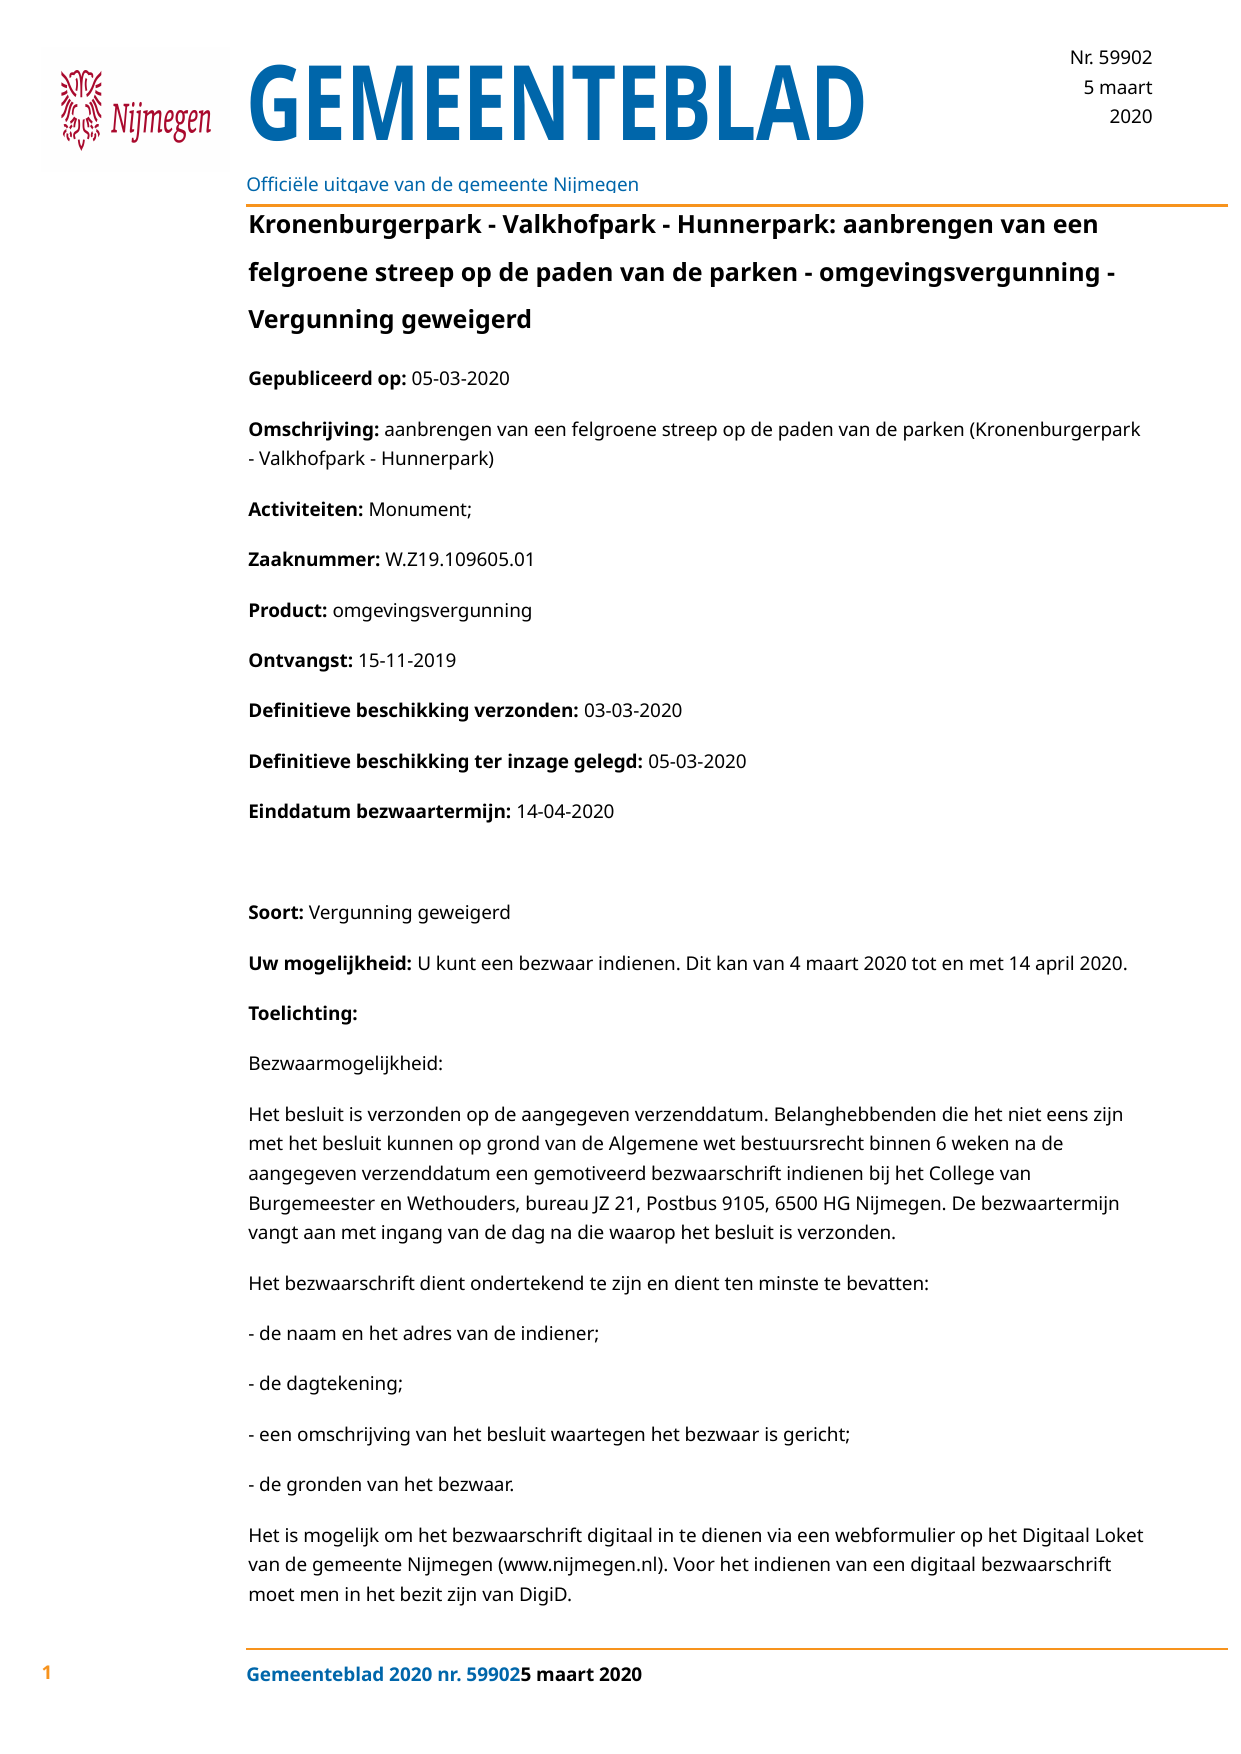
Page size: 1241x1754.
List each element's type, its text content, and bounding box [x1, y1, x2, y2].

text Gepubliceerd op: 05-03-2020 [248, 366, 1152, 391]
text Activiteiten: Monument; [248, 496, 1152, 522]
text Soort: Vergunning geweigerd [248, 899, 1152, 925]
text Definitieve beschikking verzonden: 03-03-2020 [248, 698, 1152, 723]
text Kronenburgerpark - Valkhofpark - Hunnerpark: aanbrengen van een felgroene streep op de paden van de parken - omgevingsvergunning - Vergunning geweigerd [248, 207, 1152, 336]
picture [41, 47, 231, 172]
text Het besluit is verzonden op de aangegeven verzenddatum. Belanghebbenden die het niet eens zijn met het besluit kunnen op grond van de Algemene wet bestuursrecht binnen 6 weken na de aangegeven verzenddatum een gemotiveerd bezwaarschrift indienen bij het College van Burgemeester en Wethouders, bureau JZ 21, Postbus 9105, 6500 HG Nijmegen. De bezwaartermijn vangt aan met ingang van de dag na die waarop het besluit is verzonden. [248, 1101, 1152, 1245]
text Definitieve beschikking ter inzage gelegd: 05-03-2020 [248, 748, 1152, 774]
text Het bezwaarschrift dient ondertekend te zijn en dient ten minste te bevatten: [248, 1270, 1152, 1295]
text - de gronden van het bezwaar. [248, 1471, 1152, 1497]
text - de naam en het adres van de indiener; [248, 1320, 1152, 1346]
text - een omschrijving van het besluit waartegen het bezwaar is gericht; [248, 1421, 1152, 1447]
text Omschrijving: aanbrengen van een felgroene streep op de paden van de parken (Kronenburgerpark - Valkhofpark - Hunnerpark) [248, 416, 1152, 471]
text Ontvangst: 15-11-2019 [248, 647, 1152, 673]
text Toelichting: [248, 1000, 1152, 1026]
text Bezwaarmogelijkheid: [248, 1051, 1152, 1076]
text Uw mogelijkheid: U kunt een bezwaar indienen. Dit kan van 4 maart 2020 tot en met 14 april 2020. [248, 950, 1152, 975]
text Zaaknummer: W.Z19.109605.01 [248, 546, 1152, 572]
text Product: omgevingsvergunning [248, 597, 1152, 622]
text Het is mogelijk om het bezwaarschrift digitaal in te dienen via een webformulier op het Digitaal Loket van de gemeente Nijmegen (www.nijmegen.nl). Voor het indienen van een digitaal bezwaarschrift moet men in het bezit zijn van DigiD. [248, 1522, 1152, 1607]
text Einddatum bezwaartermijn: 14-04-2020 [248, 798, 1152, 824]
text - de dagtekening; [248, 1371, 1152, 1396]
